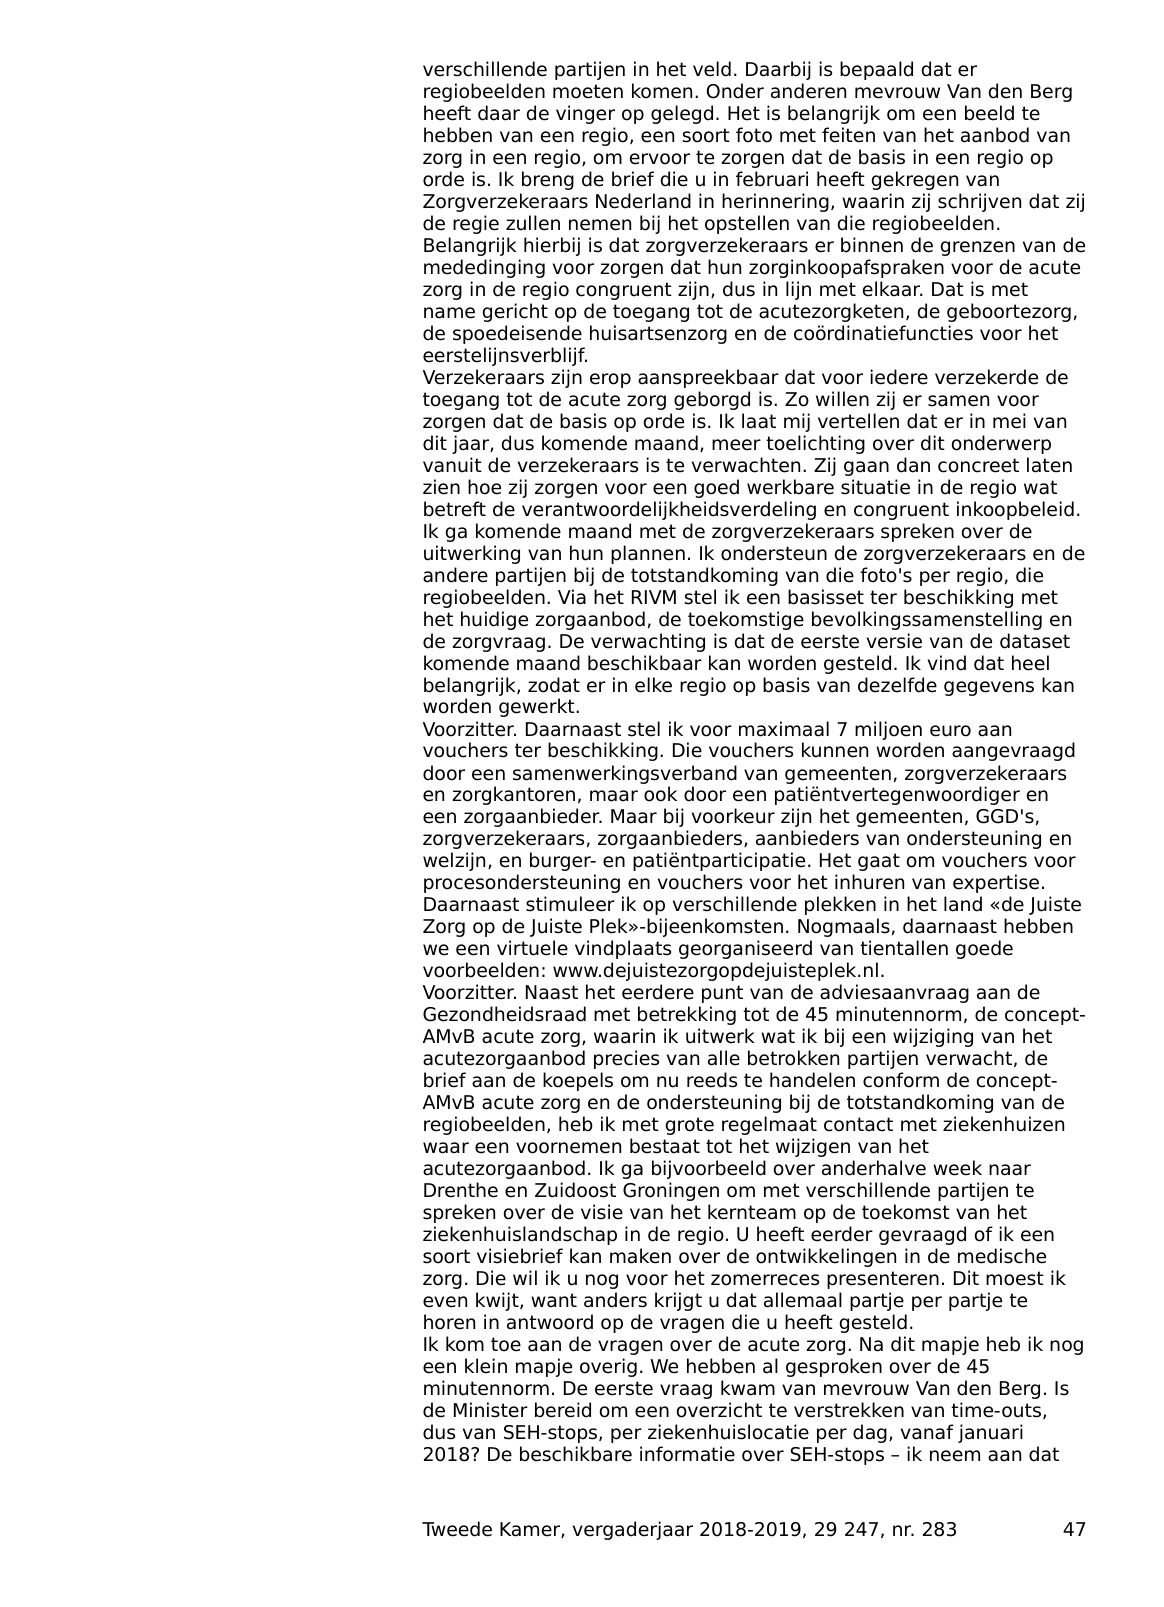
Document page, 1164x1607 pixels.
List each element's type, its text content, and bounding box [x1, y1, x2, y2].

text verschillende partijen in het veld. Daarbij is bepaald dat er regiobeelden moeten komen. Onder anderen mevrouw Van den Berg heeft daar de vinger op gelegd. Het is belangrijk om een beeld te hebben van een regio, een soort foto met feiten van het aanbod van zorg in een regio, om ervoor te zorgen dat de basis in een regio op orde is. Ik breng de brief die u in februari heeft gekregen van Zorgverzekeraars Nederland in herinnering, waarin zij schrijven dat zij de regie zullen nemen bij het opstellen van die regiobeelden. Belangrijk hierbij is dat zorgverzekeraars er binnen de grenzen van de mededinging voor zorgen dat hun zorginkoopafspraken voor de acute zorg in de regio congruent zijn, dus in lijn met elkaar. Dat is met name gericht op de toegang tot de acutezorgketen, de geboortezorg, de spoedeisende huisartsenzorg en de coördinatiefuncties voor het eerstelijnsverblijf. [422, 59, 1087, 367]
text Voorzitter. Daarnaast stel ik voor maximaal 7 miljoen euro aan vouchers ter beschikking. Die vouchers kunnen worden aangevraagd door een samenwerkingsverband van gemeenten, zorgverzekeraars en zorgkantoren, maar ook door een patiëntvertegenwoordiger en een zorgaanbieder. Maar bij voorkeur zijn het gemeenten, GGD's, zorgverzekeraars, zorgaanbieders, aanbieders van ondersteuning en welzijn, en burger- en patiëntparticipatie. Het gaat om vouchers voor procesondersteuning en vouchers voor het inhuren van expertise. Daarnaast stimuleer ik op verschillende plekken in het land «de Juiste Zorg op de Juiste Plek»-bijeenkomsten. Nogmaals, daarnaast hebben we een virtuele vindplaats georganiseerd van tientallen goede voorbeelden: www.dejuistezorgopdejuisteplek.nl. [422, 718, 1087, 982]
text Ik kom toe aan de vragen over de acute zorg. Na dit mapje heb ik nog een klein mapje overig. We hebben al gesproken over de 45 minutennorm. De eerste vraag kwam van mevrouw Van den Berg. Is de Minister bereid om een overzicht te verstrekken van time-outs, dus van SEH-stops, per ziekenhuislocatie per dag, vanaf januari 2018? De beschikbare informatie over SEH-stops – ik neem aan dat [422, 1334, 1087, 1466]
text Voorzitter. Naast het eerdere punt van de adviesaanvraag aan de Gezondheidsraad met betrekking tot de 45 minutennorm, de concept-AMvB acute zorg, waarin ik uitwerk wat ik bij een wijziging van het acutezorgaanbod precies van alle betrokken partijen verwacht, de brief aan de koepels om nu reeds te handelen conform de concept-AMvB acute zorg en de ondersteuning bij de totstandkoming van de regiobeelden, heb ik met grote regelmaat contact met ziekenhuizen waar een voornemen bestaat tot het wijzigen van het acutezorgaanbod. Ik ga bijvoorbeeld over anderhalve week naar Drenthe en Zuidoost Groningen om met verschillende partijen te spreken over de visie van het kernteam op de toekomst van het ziekenhuislandschap in de regio. U heeft eerder gevraagd of ik een soort visiebrief kan maken over de ontwikkelingen in de medische zorg. Die wil ik u nog voor het zomerreces presenteren. Dit moest ik even kwijt, want anders krijgt u dat allemaal partje per partje te horen in antwoord op de vragen die u heeft gesteld. [422, 982, 1087, 1334]
text Verzekeraars zijn erop aanspreekbaar dat voor iedere verzekerde de toegang tot de acute zorg geborgd is. Zo willen zij er samen voor zorgen dat de basis op orde is. Ik laat mij vertellen dat er in mei van dit jaar, dus komende maand, meer toelichting over dit onderwerp vanuit de verzekeraars is te verwachten. Zij gaan dan concreet laten zien hoe zij zorgen voor een goed werkbare situatie in de regio wat betreft de verantwoordelijkheidsverdeling en congruent inkoopbeleid. Ik ga komende maand met de zorgverzekeraars spreken over de uitwerking van hun plannen. Ik ondersteun de zorgverzekeraars en de andere partijen bij de totstandkoming van die foto's per regio, die regiobeelden. Via het RIVM stel ik een basisset ter beschikking met het huidige zorgaanbod, de toekomstige bevolkingssamenstelling en de zorgvraag. De verwachting is dat de eerste versie van de dataset komende maand beschikbaar kan worden gesteld. Ik vind dat heel belangrijk, zodat er in elke regio op basis van dezelfde gegevens kan worden gewerkt. [422, 367, 1087, 718]
